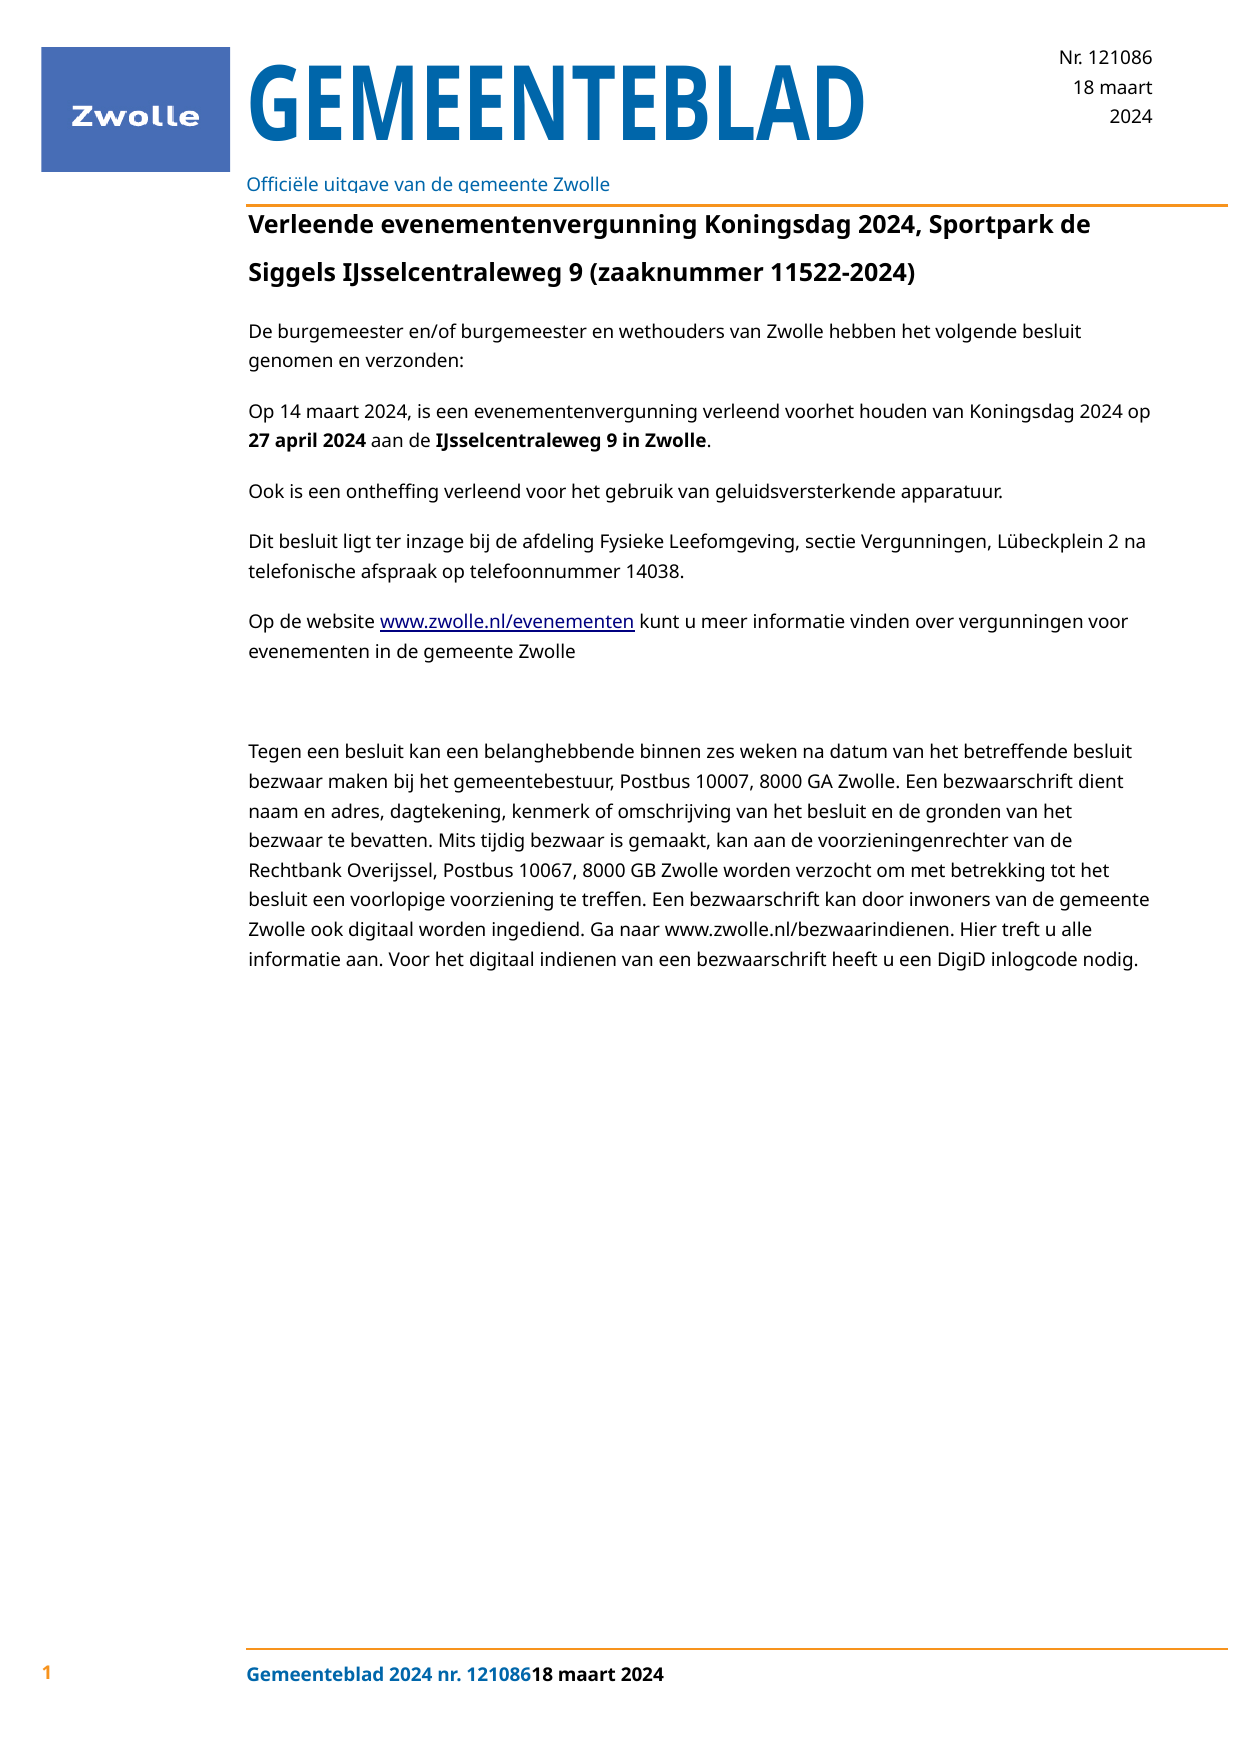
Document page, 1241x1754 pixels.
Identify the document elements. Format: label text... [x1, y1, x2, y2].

text Op 14 maart 2024, is een evenementenvergunning verleend voorhet houden van Koningsdag 2024 op 27 april 2024 aan de IJsselcentraleweg 9 in Zwolle. [248, 398, 1152, 453]
text De burgemeester en/of burgemeester en wethouders van Zwolle hebben het volgende besluit genomen en verzonden: [248, 318, 1152, 373]
picture [41, 47, 231, 172]
text Dit besluit ligt ter inzage bij de afdeling Fysieke Leefomgeving, sectie Vergunningen, Lübeckplein 2 na telefonische afspraak op telefoonnummer 14038. [248, 528, 1152, 584]
text Ook is een ontheffing verleend voor het gebruik van geluidsversterkende apparatuur. [248, 478, 1152, 504]
text Verleende evenementenvergunning Koningsdag 2024, Sportpark de Siggels IJsselcentraleweg 9 (zaaknummer 11522-2024) [248, 207, 1152, 288]
text Tegen een besluit kan een belanghebbende binnen zes weken na datum van het betreffende besluit bezwaar maken bij het gemeentebestuur, Postbus 10007, 8000 GA Zwolle. Een bezwaarschrift dient naam en adres, dagtekening, kenmerk of omschrijving van het besluit en de gronden van het bezwaar te bevatten. Mits tijdig bezwaar is gemaakt, kan aan de voorzieningenrechter van de Rechtbank Overijssel, Postbus 10067, 8000 GB Zwolle worden verzocht om met betrekking tot het besluit een voorlopige voorziening te treffen. Een bezwaarschrift kan door inwoners van de gemeente Zwolle ook digitaal worden ingediend. Ga naar www.zwolle.nl/bezwaarindienen. Hier treft u alle informatie aan. Voor het digitaal indienen van een bezwaarschrift heeft u een DigiD inlogcode nodig. [248, 739, 1152, 972]
text Op de website www.zwolle.nl/evenementen kunt u meer informatie vinden over vergunningen voor evenementen in de gemeente Zwolle [248, 608, 1152, 664]
